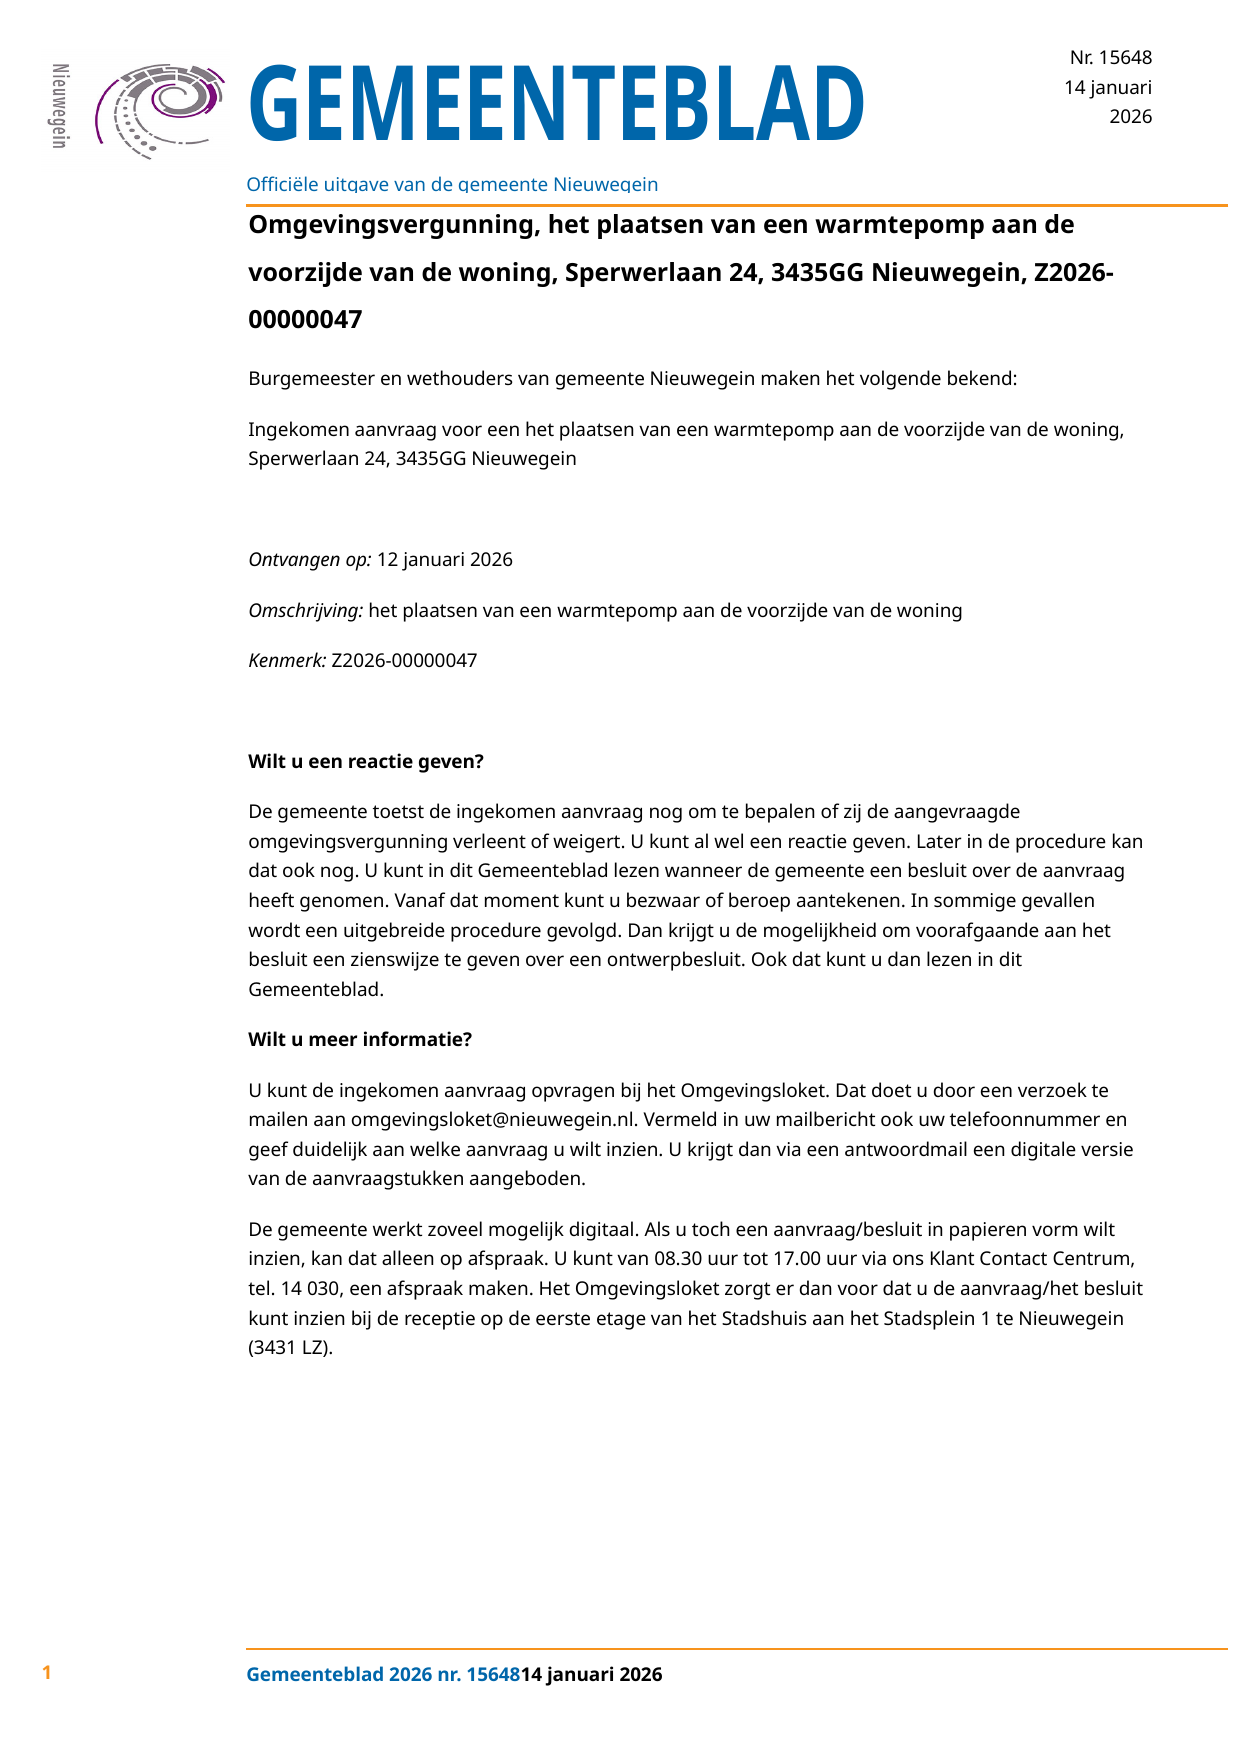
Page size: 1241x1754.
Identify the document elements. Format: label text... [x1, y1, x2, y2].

text Ingekomen aanvraag voor een het plaatsen van een warmtepomp aan de voorzijde van de woning, Sperwerlaan 24, 3435GG Nieuwegein [248, 416, 1152, 471]
text Omgevingsvergunning, het plaatsen van een warmtepomp aan de voorzijde van de woning, Sperwerlaan 24, 3435GG Nieuwegein, Z2026-00000047 [248, 207, 1152, 336]
text Omschrijving: het plaatsen van een warmtepomp aan de voorzijde van de woning [248, 597, 1152, 622]
text Kenmerk: Z2026-00000047 [248, 647, 1152, 673]
text U kunt de ingekomen aanvraag opvragen bij het Omgevingsloket. Dat doet u door een verzoek te mailen aan omgevingsloket@nieuwegein.nl. Vermeld in uw mailbericht ook uw telefoonnummer en geef duidelijk aan welke aanvraag u wilt inzien. U krijgt dan via een antwoordmail een digitale versie van de aanvraagstukken aangeboden. [248, 1077, 1152, 1191]
text Ontvangen op: 12 januari 2026 [248, 546, 1152, 572]
text Wilt u een reactie geven? [248, 748, 1152, 774]
text De gemeente werkt zoveel mogelijk digitaal. Als u toch een aanvraag/besluit in papieren vorm wilt inzien, kan dat alleen op afspraak. U kunt van 08.30 uur tot 17.00 uur via ons Klant Contact Centrum, tel. 14 030, een afspraak maken. Het Omgevingsloket zorgt er dan voor dat u de aanvraag/het besluit kunt inzien bij de receptie op de eerste etage van het Stadshuis aan het Stadsplein 1 te Nieuwegein (3431 LZ). [248, 1216, 1152, 1360]
picture [41, 47, 231, 172]
text Burgemeester en wethouders van gemeente Nieuwegein maken het volgende bekend: [248, 366, 1152, 391]
text De gemeente toetst de ingekomen aanvraag nog om te bepalen of zij de aangevraagde omgevingsvergunning verleent of weigert. U kunt al wel een reactie geven. Later in de procedure kan dat ook nog. U kunt in dit Gemeenteblad lezen wanneer de gemeente een besluit over de aanvraag heeft genomen. Vanaf dat moment kunt u bezwaar of beroep aantekenen. In sommige gevallen wordt een uitgebreide procedure gevolgd. Dan krijgt u de mogelijkheid om voorafgaande aan het besluit een zienswijze te geven over een ontwerpbesluit. Ook dat kunt u dan lezen in dit Gemeenteblad. [248, 798, 1152, 1002]
text Wilt u meer informatie? [248, 1026, 1152, 1052]
